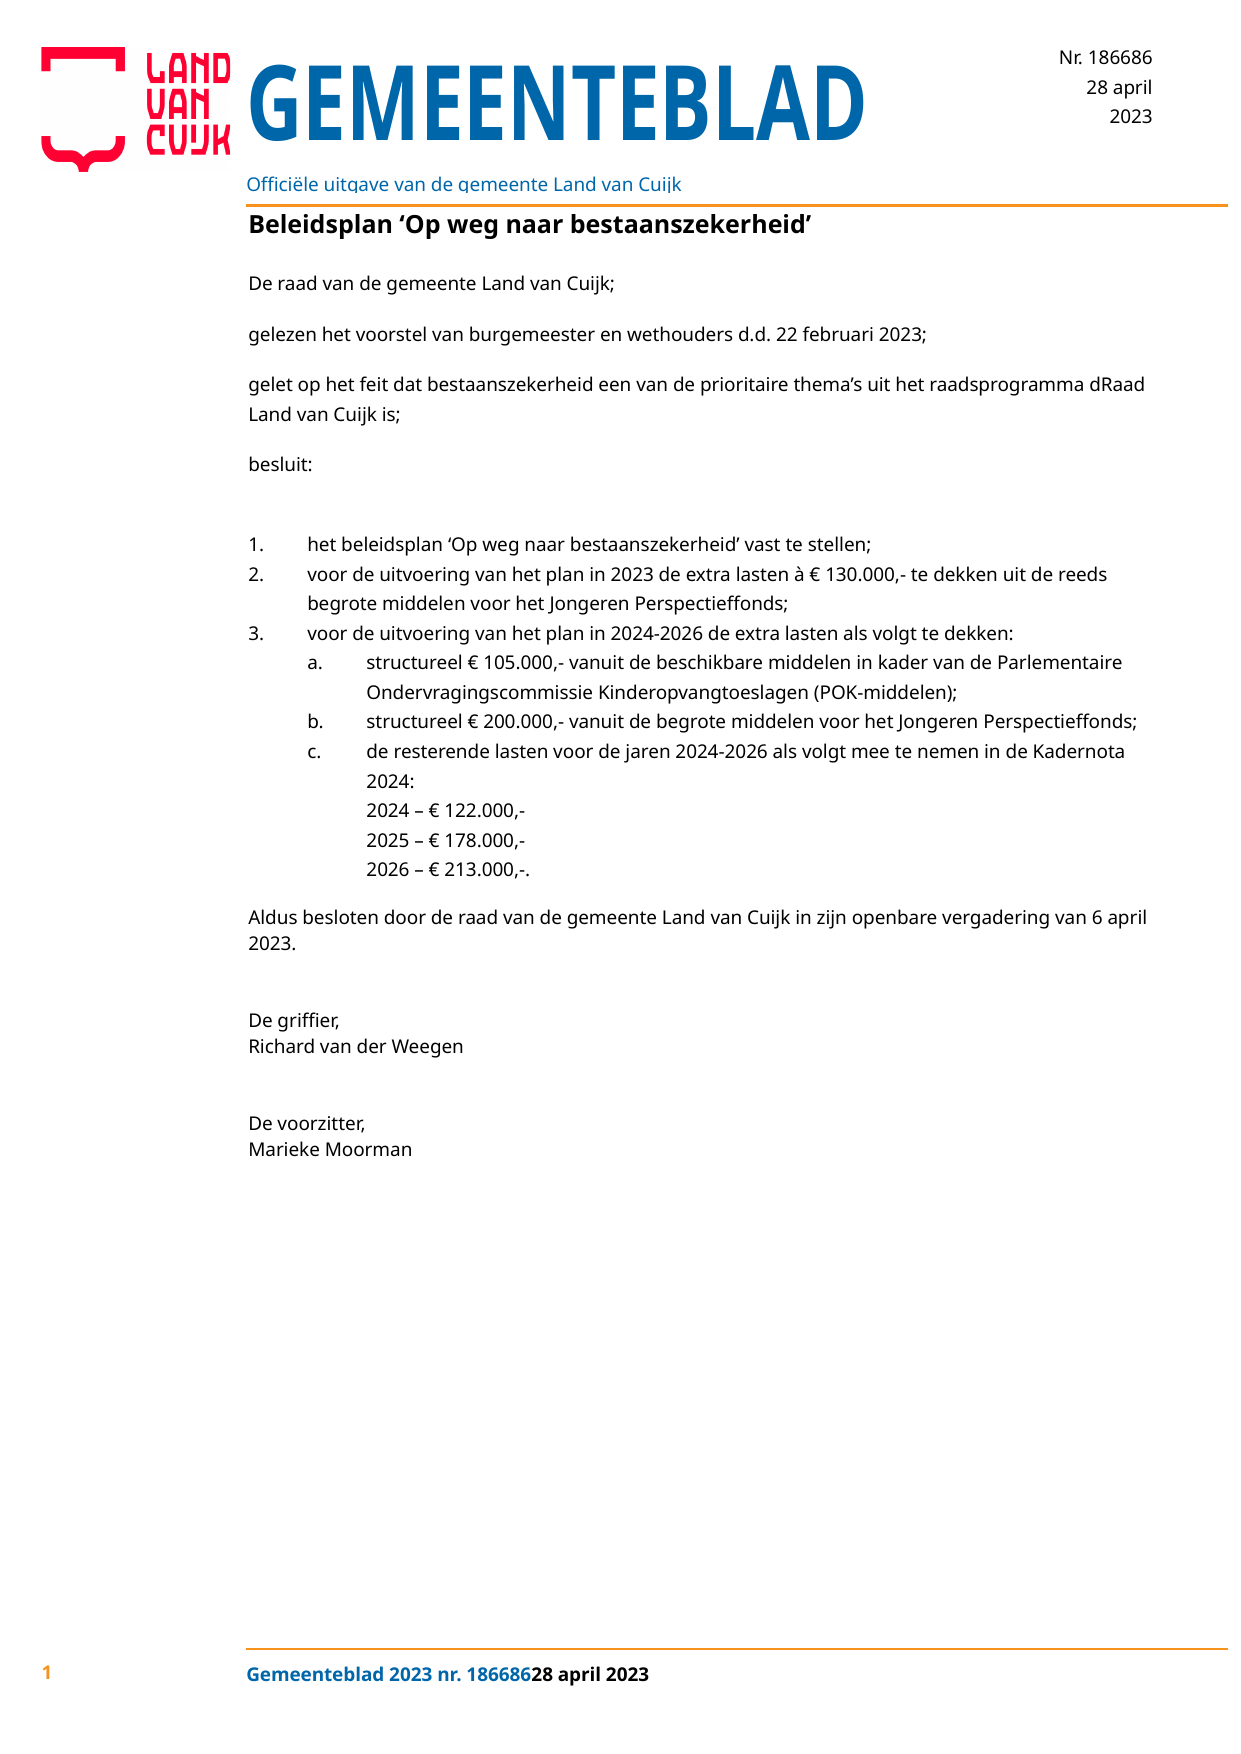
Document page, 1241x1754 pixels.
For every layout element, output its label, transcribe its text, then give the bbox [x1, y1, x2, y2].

text De griffier, [248, 1007, 1152, 1033]
text besluit: [248, 451, 1152, 477]
list structureel € 105.000,- vanuit de beschikbare middelen in kader van de Parlementaire Ondervragingscommissie Kinderopvangtoeslagen (POK-middelen); [307, 649, 1152, 705]
text Marieke Moorman [248, 1136, 1152, 1162]
list 2024 – € 122.000,- [307, 797, 1152, 823]
text Beleidsplan ‘Op weg naar bestaanszekerheid’ [248, 207, 1152, 241]
text De voorzitter, [248, 1110, 1152, 1136]
text De raad van de gemeente Land van Cuijk; [248, 270, 1152, 296]
text gelet op het feit dat bestaanszekerheid een van de prioritaire thema’s uit het raadsprogramma dRaad Land van Cuijk is; [248, 371, 1152, 426]
list het beleidsplan ‘Op weg naar bestaanszekerheid’ vast te stellen; [248, 531, 1152, 557]
list voor de uitvoering van het plan in 2023 de extra lasten à € 130.000,- te dekken uit de reeds begrote middelen voor het Jongeren Perspectieffonds; [248, 561, 1152, 616]
list de resterende lasten voor de jaren 2024-2026 als volgt mee te nemen in de Kadernota 2024: [307, 738, 1152, 793]
list voor de uitvoering van het plan in 2024-2026 de extra lasten als volgt te dekken: [248, 620, 1152, 646]
text gelezen het voorstel van burgemeester en wethouders d.d. 22 februari 2023; [248, 321, 1152, 346]
picture [41, 47, 231, 172]
list 2025 – € 178.000,- [307, 827, 1152, 853]
list structureel € 200.000,- vanuit de begrote middelen voor het Jongeren Perspectieffonds; [307, 709, 1152, 734]
list 2026 – € 213.000,-. [307, 857, 1152, 882]
text Aldus besloten door de raad van de gemeente Land van Cuijk in zijn openbare vergadering van 6 april 2023. [248, 904, 1152, 956]
text Richard van der Weegen [248, 1033, 1152, 1059]
